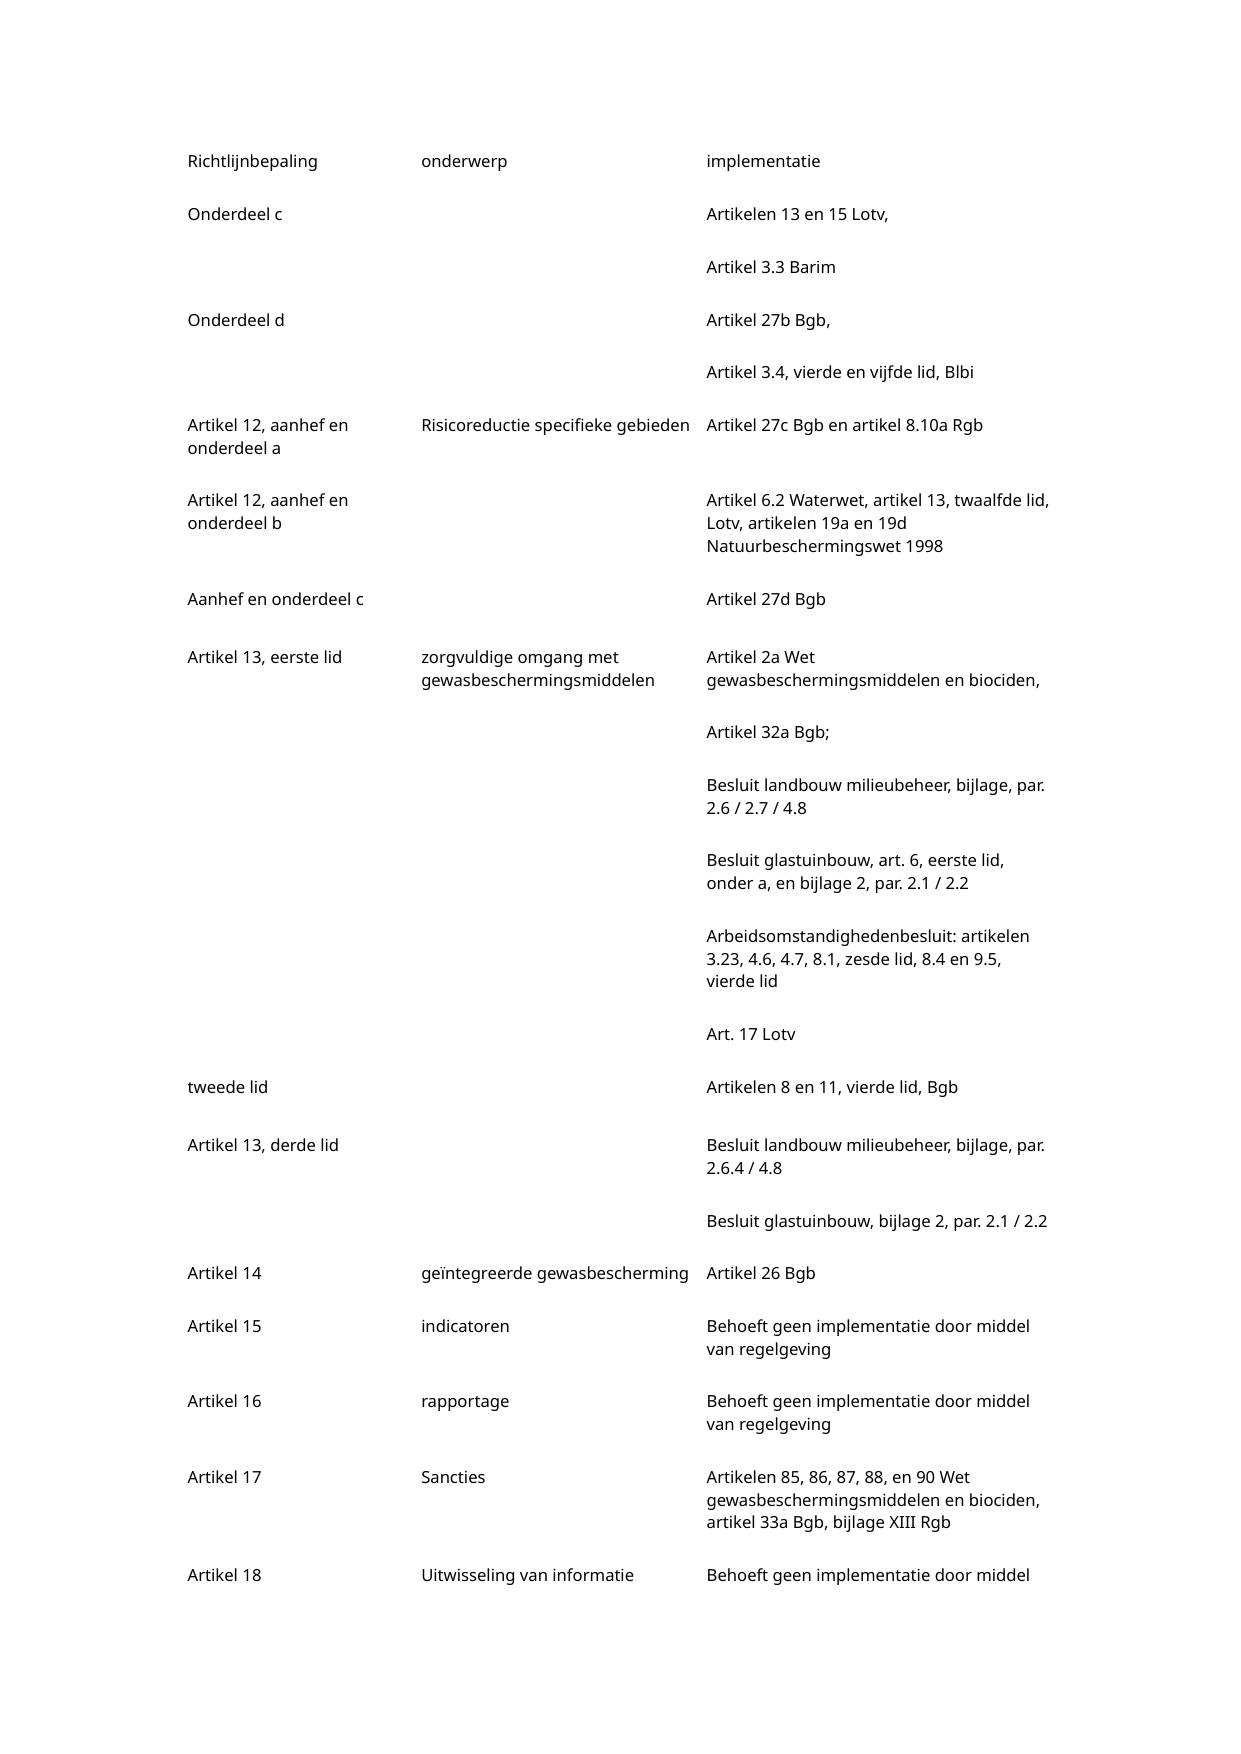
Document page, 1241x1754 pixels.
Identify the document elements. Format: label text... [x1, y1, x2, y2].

table_cell Artikel 17 [188, 1465, 421, 1563]
table_cell [421, 1134, 706, 1262]
table_cell Behoeft geen implementatie door middel [706, 1564, 1053, 1586]
table_cell [421, 587, 706, 646]
table_cell [421, 489, 706, 587]
table_cell geïntegreerde gewasbescherming [421, 1262, 706, 1314]
table_cell Behoeft geen implementatie door middel van regelgeving [706, 1315, 1053, 1390]
table_cell zorgvuldige omgang met gewasbeschermingsmiddelen [421, 646, 706, 1075]
table_cell Artikel 6.2 Waterwet, artikel 13, twaalfde lid, Lotv, artikelen 19a en 19d Natuurbeschermingswet 1998 [706, 489, 1053, 587]
table_cell Uitwisseling van informatie [421, 1564, 706, 1586]
table_cell Artikel 27c Bgb en artikel 8.10a Rgb [706, 414, 1053, 489]
table_cell tweede lid [188, 1075, 421, 1134]
table_cell Artikelen 8 en 11, vierde lid, Bgb [706, 1075, 1053, 1134]
table_cell Artikel 15 [188, 1315, 421, 1390]
table_cell Artikel 14 [188, 1262, 421, 1314]
table_cell Artikel 12, aanhef en onderdeel b [188, 489, 421, 587]
table_header implementatie [706, 150, 1053, 203]
table_cell Onderdeel d [188, 308, 421, 413]
table_cell Artikel 27d Bgb [706, 587, 1053, 646]
table_header Richtlijnbepaling [188, 150, 421, 203]
table_cell rapportage [421, 1390, 706, 1465]
table_cell [421, 203, 706, 308]
table_header onderwerp [421, 150, 706, 203]
table_cell Artikelen 13 en 15 Lotv, Artikel 3.3 Barim [706, 203, 1053, 308]
table_cell Risicoreductie specifieke gebieden [421, 414, 706, 489]
table_cell Artikelen 85, 86, 87, 88, en 90 Wet gewasbeschermingsmiddelen en biociden, artikel 33a Bgb, bijlage XIII Rgb [706, 1465, 1053, 1563]
table_cell Artikel 13, eerste lid [188, 646, 421, 1075]
table_cell Artikel 18 [188, 1564, 421, 1586]
table_cell Aanhef en onderdeel c [188, 587, 421, 646]
table_cell Besluit landbouw milieubeheer, bijlage, par. 2.6.4 / 4.8 Besluit glastuinbouw, bijlage 2, par. 2.1 / 2.2 [706, 1134, 1053, 1262]
table_cell Artikel 2a Wet gewasbeschermingsmiddelen en biociden, Artikel 32a Bgb; Besluit landbouw milieubeheer, bijlage, par. 2.6 / 2.7 / 4.8 Besluit glastuinbouw, art. 6, eerste lid, onder a, en bijlage 2, par. 2.1 / 2.2 Arbeidsomstandighedenbesluit: artikelen 3.23, 4.6, 4.7, 8.1, zesde lid, 8.4 en 9.5, vierde lid Art. 17 Lotv [706, 646, 1053, 1075]
table_cell [421, 308, 706, 413]
table_cell Artikel 13, derde lid [188, 1134, 421, 1262]
table_cell [421, 1075, 706, 1134]
table_cell Onderdeel c [188, 203, 421, 308]
table_cell Artikel 26 Bgb [706, 1262, 1053, 1314]
table_cell Behoeft geen implementatie door middel van regelgeving [706, 1390, 1053, 1465]
table_cell Artikel 12, aanhef en onderdeel a [188, 414, 421, 489]
table_cell Artikel 16 [188, 1390, 421, 1465]
table_cell Artikel 27b Bgb, Artikel 3.4, vierde en vijfde lid, Blbi [706, 308, 1053, 413]
table_cell indicatoren [421, 1315, 706, 1390]
table_cell Sancties [421, 1465, 706, 1563]
